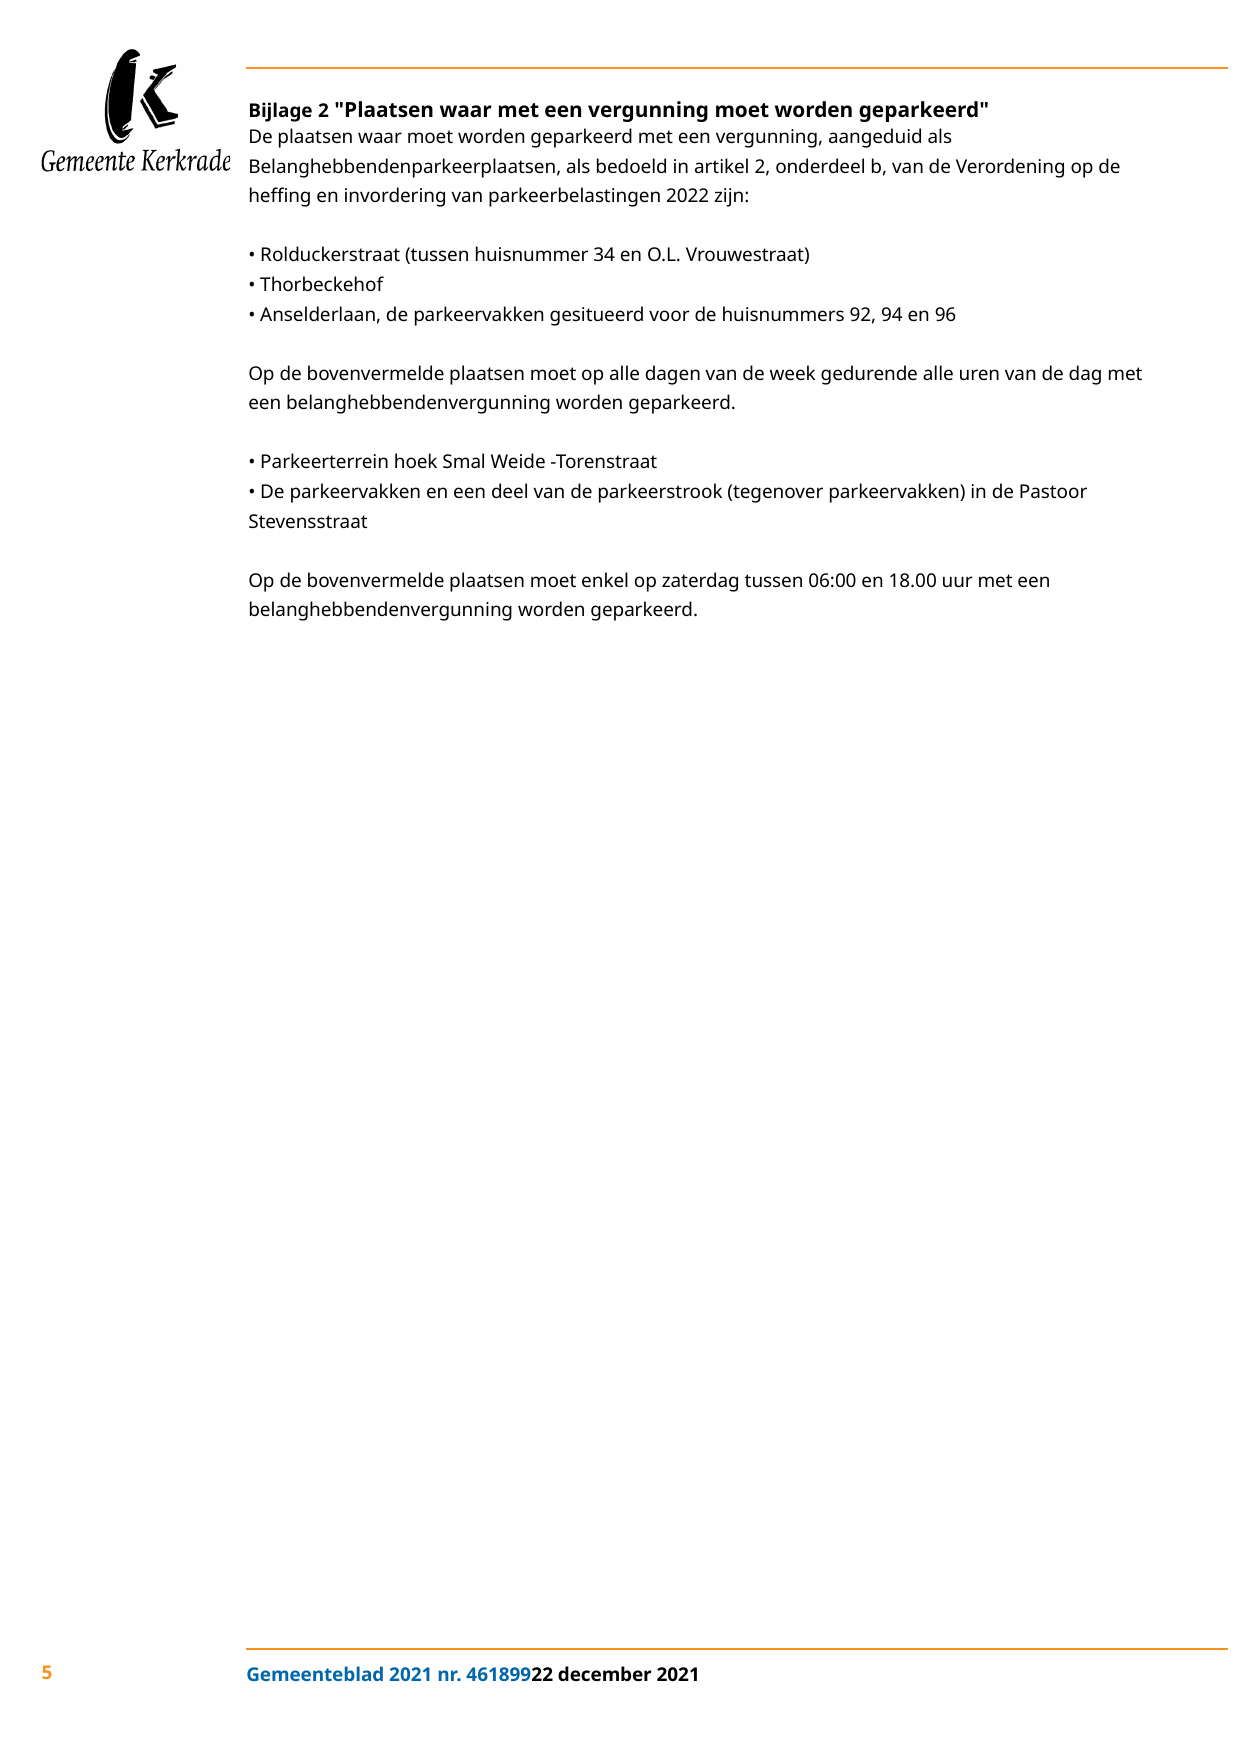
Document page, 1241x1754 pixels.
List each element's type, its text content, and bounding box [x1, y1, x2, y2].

text • Anselderlaan, de parkeervakken gesitueerd voor de huisnummers 92, 94 en 96 [248, 301, 1152, 327]
picture [41, 47, 231, 172]
text Op de bovenvermelde plaatsen moet enkel op zaterdag tussen 06:00 en 18.00 uur met een belanghebbendenvergunning worden geparkeerd. [248, 567, 1152, 622]
text Op de bovenvermelde plaatsen moet op alle dagen van de week gedurende alle uren van de dag met een belanghebbendenvergunning worden geparkeerd. [248, 360, 1152, 415]
text • Parkeerterrein hoek Smal Weide -Torenstraat [248, 449, 1152, 474]
text Bijlage 2 "Plaatsen waar met een vergunning moet worden geparkeerd" [248, 95, 1152, 123]
text De plaatsen waar moet worden geparkeerd met een vergunning, aangeduid als Belanghebbendenparkeerplaatsen, als bedoeld in artikel 2, onderdeel b, van de Verordening op de heffing en invordering van parkeerbelastingen 2022 zijn: [248, 123, 1152, 208]
text • Rolduckerstraat (tussen huisnummer 34 en O.L. Vrouwestraat) [248, 242, 1152, 267]
text • De parkeervakken en een deel van de parkeerstrook (tegenover parkeervakken) in de Pastoor Stevensstraat [248, 478, 1152, 534]
text • Thorbeckehof [248, 271, 1152, 297]
